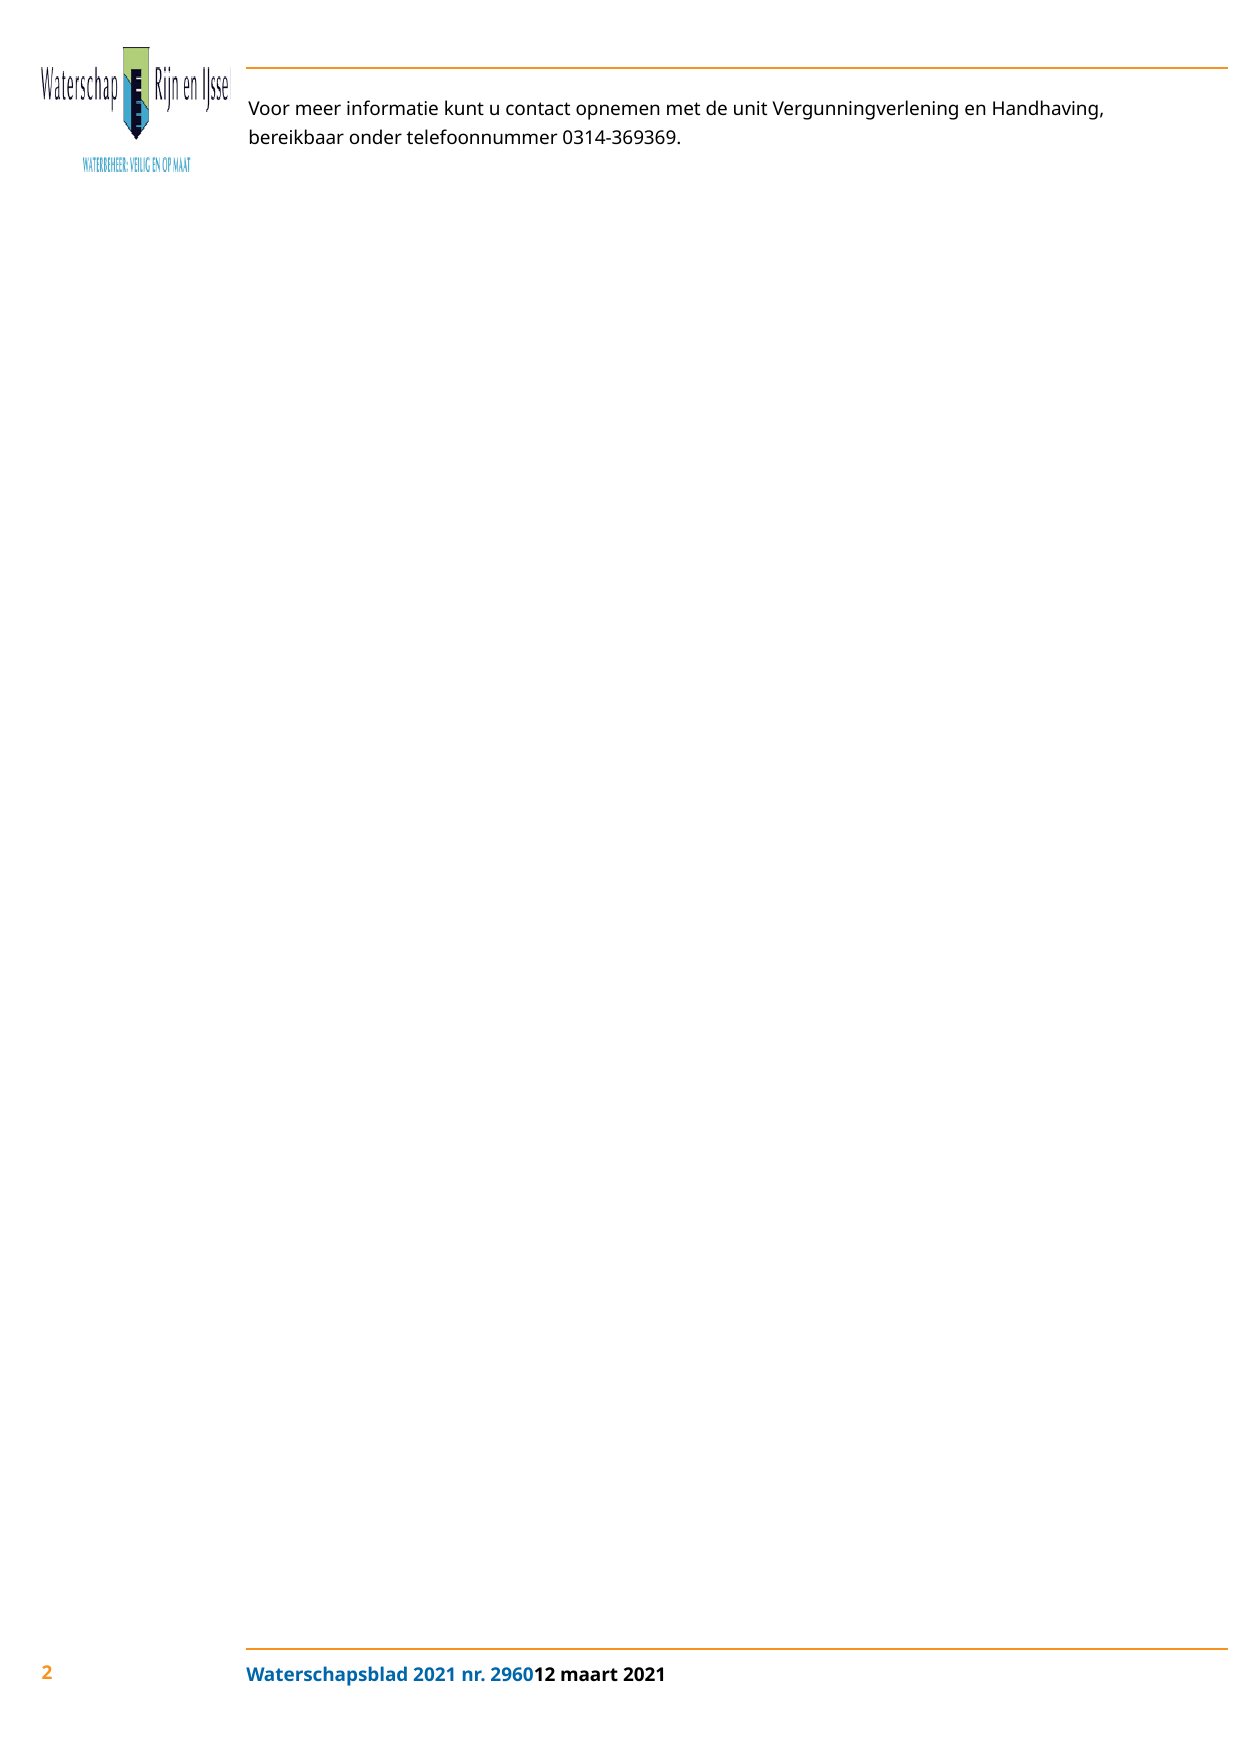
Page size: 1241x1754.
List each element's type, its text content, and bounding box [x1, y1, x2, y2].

text Voor meer informatie kunt u contact opnemen met de unit Vergunningverlening en Handhaving, bereikbaar onder telefoonnummer 0314-369369. [248, 95, 1152, 150]
picture [41, 47, 231, 172]
